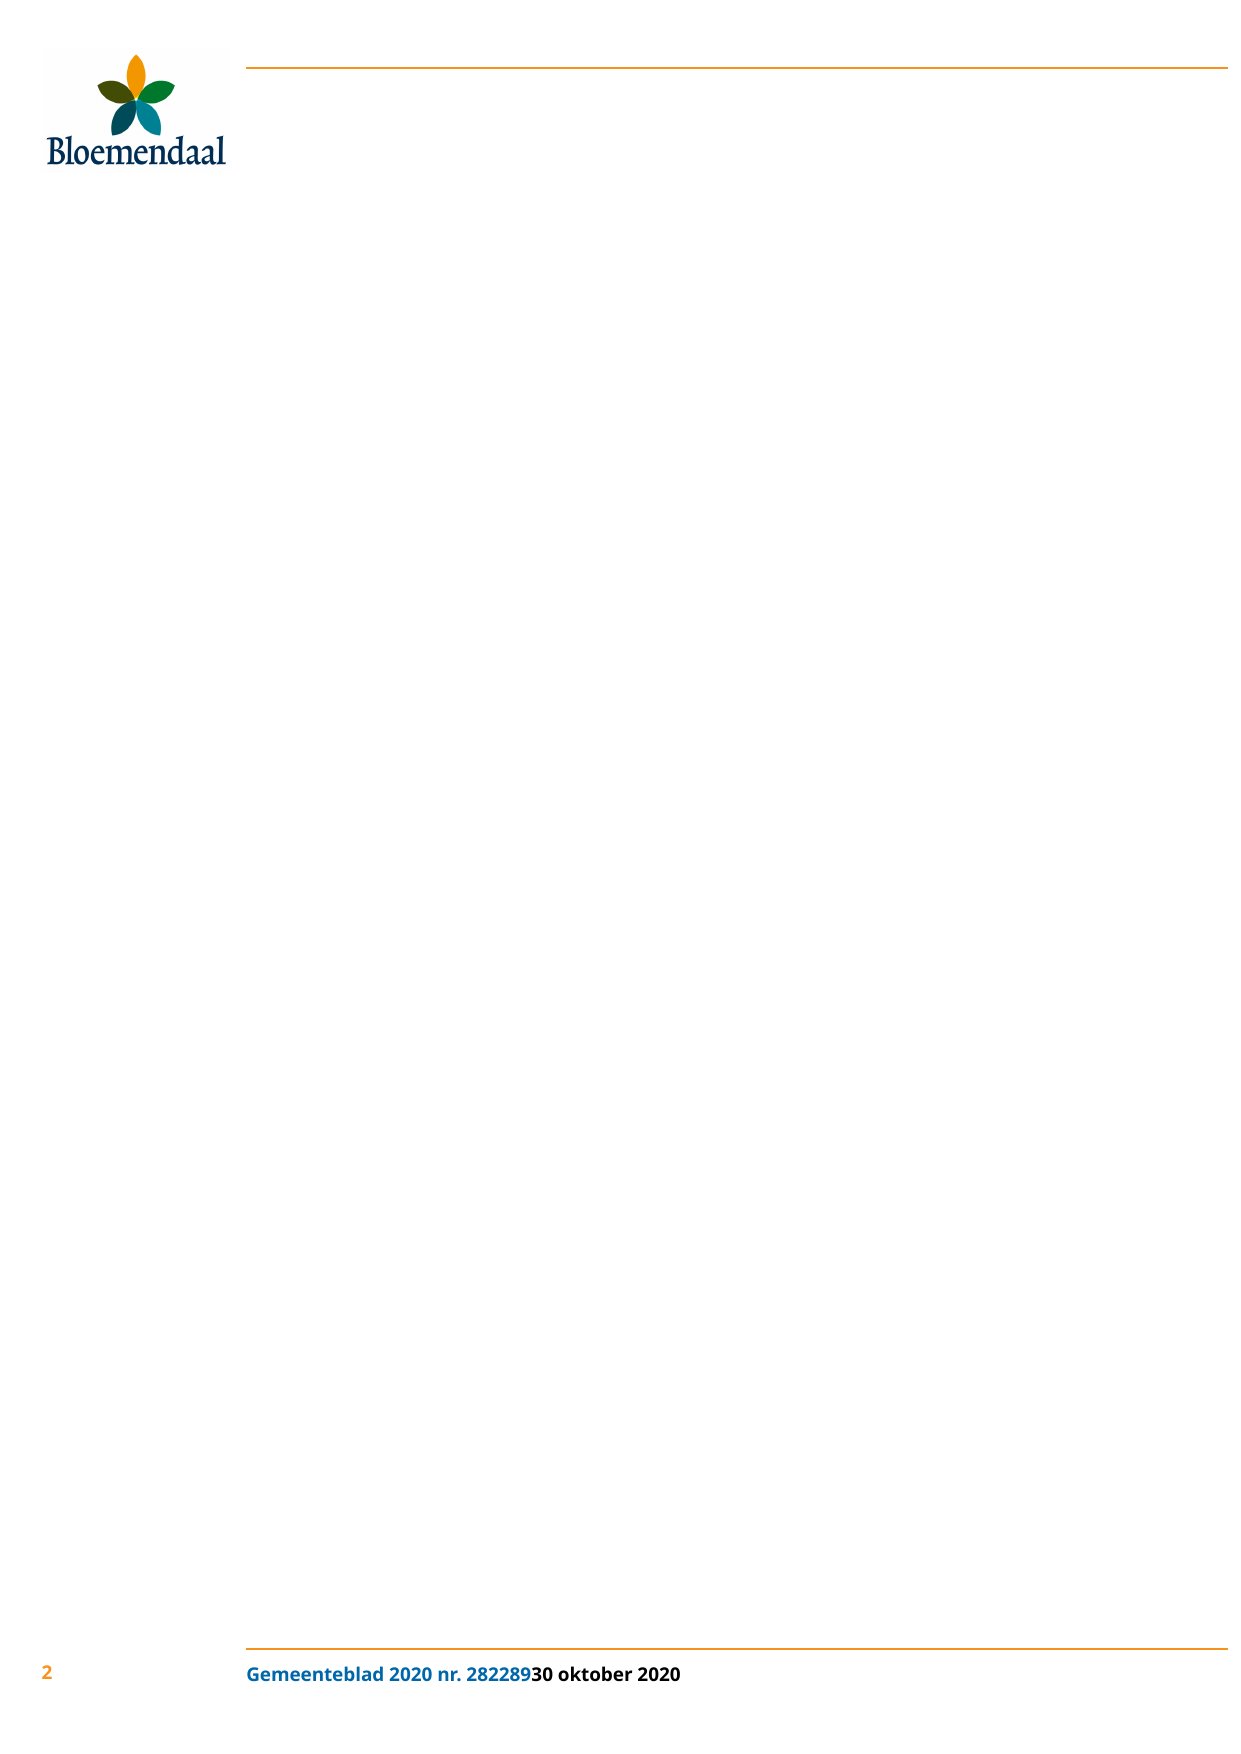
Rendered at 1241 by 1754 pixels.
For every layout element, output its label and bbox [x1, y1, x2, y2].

picture [41, 47, 231, 172]
